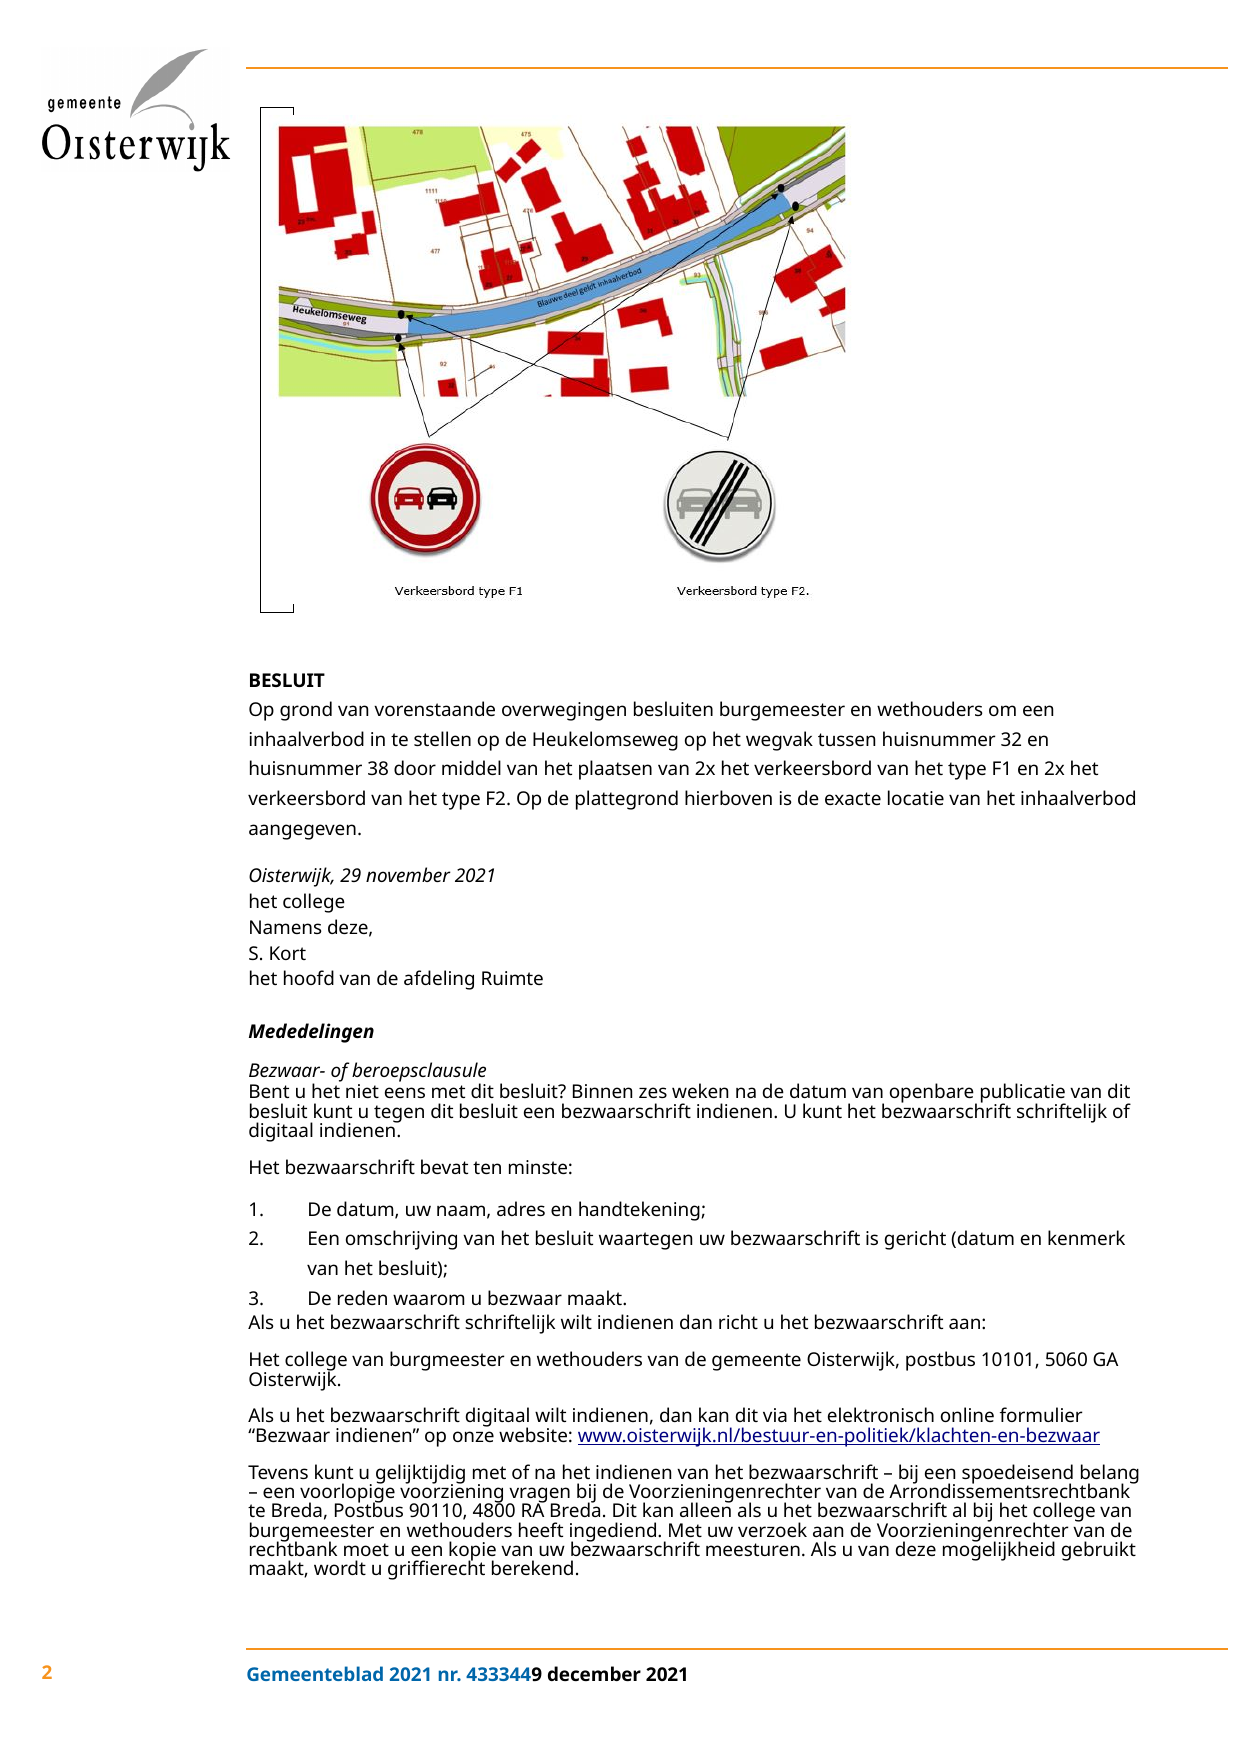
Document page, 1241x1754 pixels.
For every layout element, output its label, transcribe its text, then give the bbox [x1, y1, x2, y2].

text Het college van burgmeester en wethouders van de gemeente Oisterwijk, postbus 10101, 5060 GA Oisterwijk. [248, 1351, 1152, 1390]
text Op grond van vorenstaande overwegingen besluiten burgemeester en wethouders om een inhaalverbod in te stellen op de Heukelomseweg op het wegvak tussen huisnummer 32 en huisnummer 38 door middel van het plaatsen van 2x het verkeersbord van het type F1 en 2x het verkeersbord van het type F2. Op de plattegrond hierboven is de exacte locatie van het inhaalverbod aangegeven. [248, 696, 1152, 841]
text Mededelingen [248, 1018, 1152, 1044]
text S. Kort [248, 940, 1152, 966]
text Als u het bezwaarschrift digitaal wilt indienen, dan kan dit via het elektronisch online formulier “Bezwaar indienen” op onze website: www.oisterwijk.nl/bestuur-en-politiek/klachten-en-bezwaar [248, 1407, 1152, 1446]
text het college [248, 888, 1152, 914]
text Tevens kunt u gelijktijdig met of na het indienen van het bezwaarschrift – bij een spoedeisend belang – een voorlopige voorziening vragen bij de Voorzieningenrechter van de Arrondissementsrechtbank te Breda, Postbus 90110, 4800 RA Breda. Dit kan alleen als u het bezwaarschrift al bij het college van burgemeester en wethouders heeft ingediend. Met uw verzoek aan de Voorzieningenrechter van de rechtbank moet u een kopie van uw bezwaarschrift meesturen. Als u van deze mogelijkheid gebruikt maakt, wordt u griffierecht berekend. [248, 1464, 1152, 1579]
list De reden waarom u bezwaar maakt. [248, 1285, 1152, 1310]
list De datum, uw naam, adres en handtekening; [248, 1196, 1152, 1222]
text Bezwaar- of beroepsclausule [248, 1058, 1152, 1083]
text Namens deze, [248, 914, 1152, 940]
text Bent u het niet eens met dit besluit? Binnen zes weken na de datum van openbare publicatie van dit besluit kunt u tegen dit besluit een bezwaarschrift indienen. U kunt het bezwaarschrift schriftelijk of digitaal indienen. [248, 1083, 1152, 1141]
list Een omschrijving van het besluit waartegen uw bezwaarschrift is gericht (datum en kenmerk van het besluit); [248, 1226, 1152, 1281]
picture [41, 47, 231, 172]
text Het bezwaarschrift bevat ten minste: [248, 1159, 1152, 1178]
text het hoofd van de afdeling Ruimte [248, 966, 1152, 991]
text BESLUIT [248, 667, 1152, 693]
text Als u het bezwaarschrift schriftelijk wilt indienen dan richt u het bezwaarschrift aan: [248, 1314, 1152, 1333]
picture [268, 115, 860, 604]
text Oisterwijk, 29 november 2021 [248, 863, 1152, 888]
